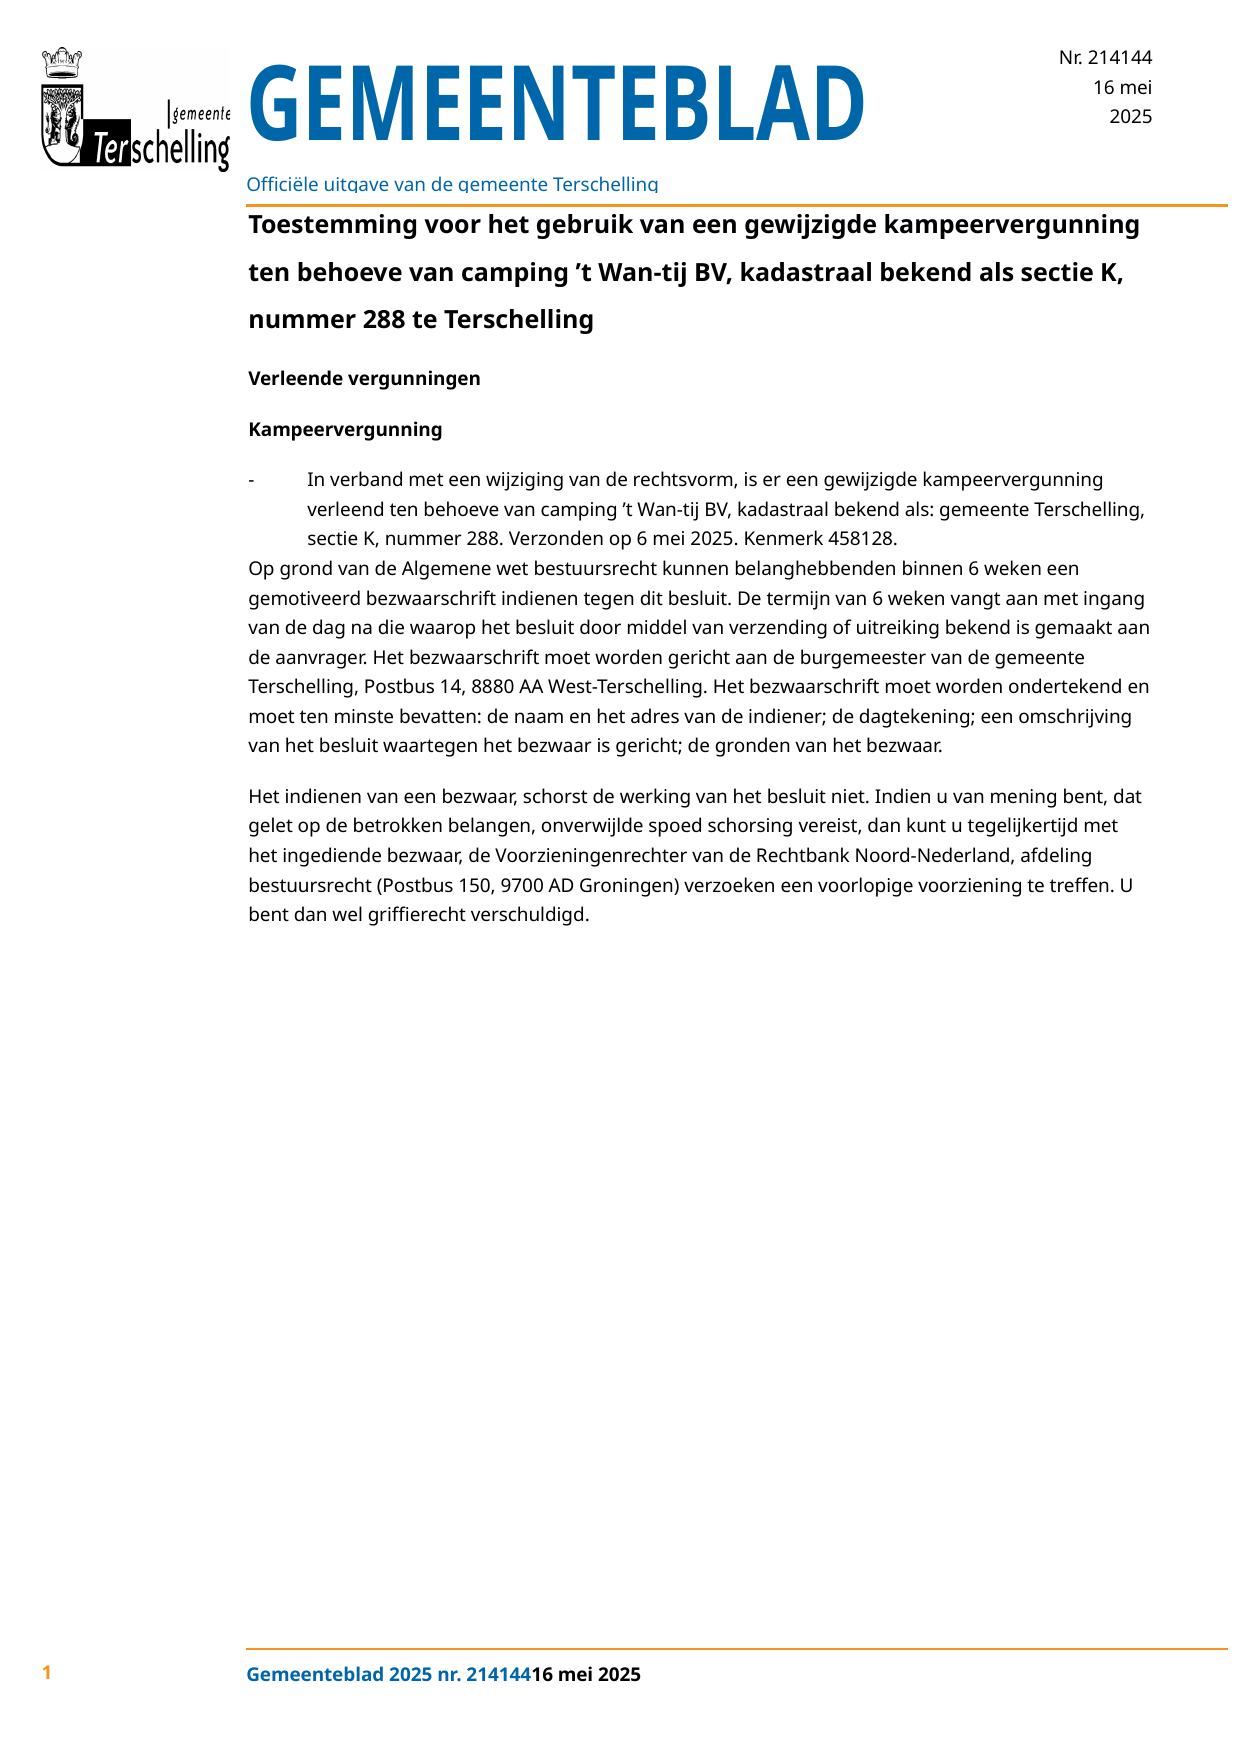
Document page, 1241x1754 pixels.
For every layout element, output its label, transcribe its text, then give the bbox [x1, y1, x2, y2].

text Verleende vergunningen [248, 366, 1152, 391]
text Het indienen van een bezwaar, schorst de werking van het besluit niet. Indien u van mening bent, dat gelet op de betrokken belangen, onverwijlde spoed schorsing vereist, dan kunt u tegelijkertijd met het ingediende bezwaar, de Voorzieningenrechter van de Rechtbank Noord-Nederland, afdeling bestuursrecht (Postbus 150, 9700 AD Groningen) verzoeken een voorlopige voorziening te treffen. U bent dan wel griffierecht verschuldigd. [248, 783, 1152, 927]
picture [41, 47, 231, 172]
list In verband met een wijziging van de rechtsvorm, is er een gewijzigde kampeervergunning verleend ten behoeve van camping ’t Wan-tij BV, kadastraal bekend als: gemeente Terschelling, sectie K, nummer 288. Verzonden op 6 mei 2025. Kenmerk 458128. [248, 466, 1152, 551]
text Toestemming voor het gebruik van een gewijzigde kampeervergunning ten behoeve van camping ’t Wan-tij BV, kadastraal bekend als sectie K, nummer 288 te Terschelling [248, 207, 1152, 336]
text Kampeervergunning [248, 416, 1152, 442]
text Op grond van de Algemene wet bestuursrecht kunnen belanghebbenden binnen 6 weken een gemotiveerd bezwaarschrift indienen tegen dit besluit. De termijn van 6 weken vangt aan met ingang van de dag na die waarop het besluit door middel van verzending of uitreiking bekend is gemaakt aan de aanvrager. Het bezwaarschrift moet worden gericht aan de burgemeester van de gemeente Terschelling, Postbus 14, 8880 AA West-Terschelling. Het bezwaarschrift moet worden ondertekend en moet ten minste bevatten: de naam en het adres van de indiener; de dagtekening; een omschrijving van het besluit waartegen het bezwaar is gericht; de gronden van het bezwaar. [248, 555, 1152, 758]
